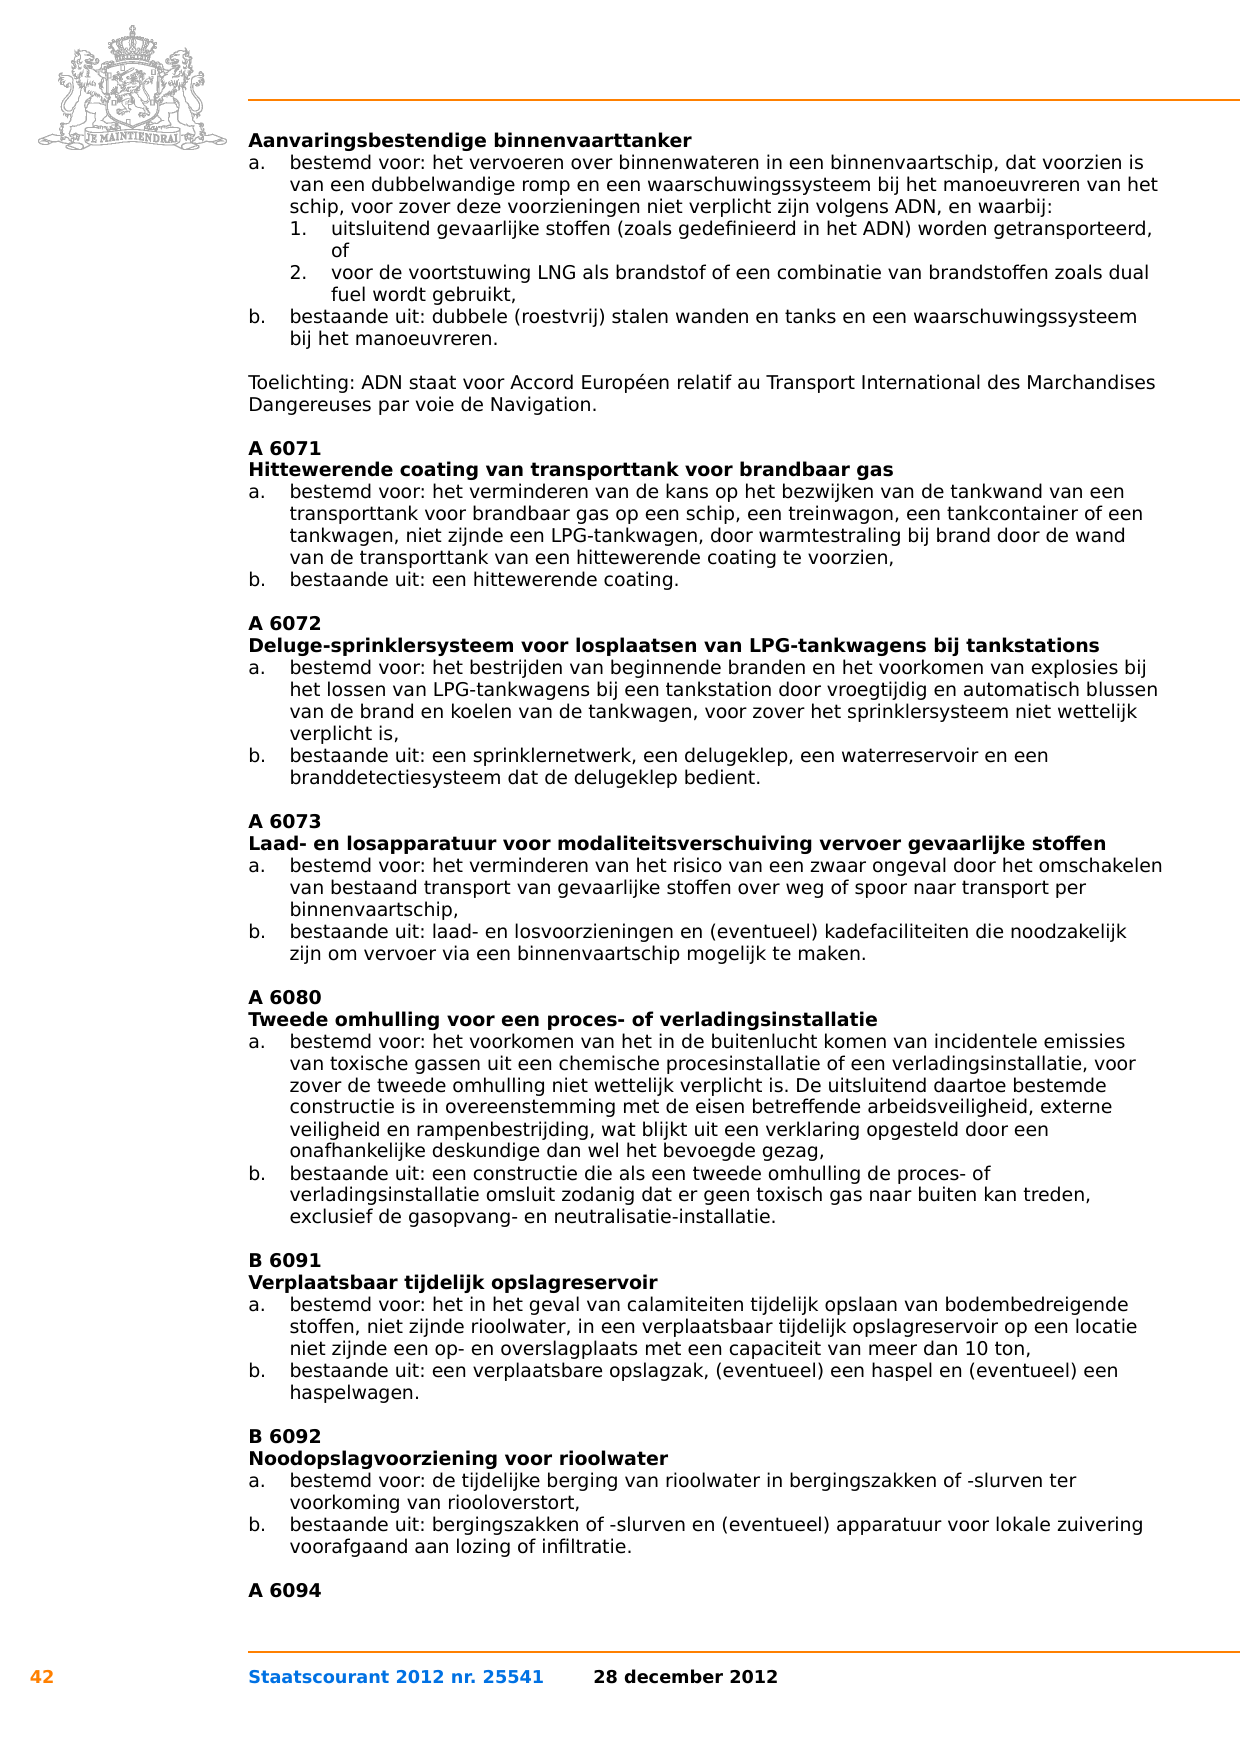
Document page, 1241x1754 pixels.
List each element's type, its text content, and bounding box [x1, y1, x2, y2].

text b. bestaande uit: een verplaatsbare opslagzak, (eventueel) een haspel en (eventueel) een haspelwagen. [248, 1360, 1163, 1404]
text b. bestaande uit: een sprinklernetwerk, een delugeklep, een waterreservoir en een branddetectiesysteem dat de delugeklep bedient. [248, 745, 1163, 789]
text Noodopslagvoorziening voor rioolwater [248, 1448, 1163, 1470]
text b. bestaande uit: laad- en losvoorzieningen en (eventueel) kadefaciliteiten die noodzakelijk zijn om vervoer via een binnenvaartschip mogelijk te maken. [248, 921, 1163, 965]
text B 6091 [248, 1250, 1163, 1272]
text 1. uitsluitend gevaarlijke stoffen (zoals gedefinieerd in het ADN) worden getransporteerd, of [289, 218, 1163, 262]
text Hittewerende coating van transporttank voor brandbaar gas [248, 459, 1163, 481]
text A 6072 [248, 613, 1163, 635]
text Tweede omhulling voor een proces- of verladingsinstallatie [248, 1008, 1163, 1031]
text b. bestaande uit: bergingszakken of -slurven en (eventueel) apparatuur voor lokale zuivering voorafgaand aan lozing of infiltratie. [248, 1514, 1163, 1558]
text b. bestaande uit: een constructie die als een tweede omhulling de proces- of verladingsinstallatie omsluit zodanig dat er geen toxisch gas naar buiten kan treden, exclusief de gasopvang- en neutralisatie-installatie. [248, 1162, 1163, 1228]
text A 6073 [248, 811, 1163, 833]
text 2. voor de voortstuwing LNG als brandstof of een combinatie van brandstoffen zoals dual fuel wordt gebruikt, [289, 262, 1163, 306]
text Toelichting: ADN staat voor Accord Européen relatif au Transport International des Marchandises Dangereuses par voie de Navigation. [248, 372, 1163, 416]
text a. bestemd voor: het voorkomen van het in de buitenlucht komen van incidentele emissies van toxische gassen uit een chemische procesinstallatie of een verladingsinstallatie, voor zover de tweede omhulling niet wettelijk verplicht is. De uitsluitend daartoe bestemde constructie is in overeenstemming met de eisen betreffende arbeidsveiligheid, externe veiligheid en rampenbestrijding, wat blijkt uit een verklaring opgesteld door een onafhankelijke deskundige dan wel het bevoegde gezag, [248, 1031, 1163, 1162]
text a. bestemd voor: het vervoeren over binnenwateren in een binnenvaartschip, dat voorzien is van een dubbelwandige romp en een waarschuwingssysteem bij het manoeuvreren van het schip, voor zover deze voorzieningen niet verplicht zijn volgens ADN, en waarbij: [248, 152, 1163, 218]
text Aanvaringsbestendige binnenvaarttanker [248, 130, 1163, 152]
picture [38, 25, 227, 150]
text Deluge-sprinklersysteem voor losplaatsen van LPG-tankwagens bij tankstations [248, 635, 1163, 657]
text Laad- en losapparatuur voor modaliteitsverschuiving vervoer gevaarlijke stoffen [248, 833, 1163, 855]
text A 6094 [248, 1580, 1163, 1602]
text A 6071 [248, 437, 1163, 459]
text Verplaatsbaar tijdelijk opslagreservoir [248, 1272, 1163, 1294]
text B 6092 [248, 1426, 1163, 1448]
text A 6080 [248, 987, 1163, 1008]
text b. bestaande uit: een hittewerende coating. [248, 569, 1163, 591]
text a. bestemd voor: de tijdelijke berging van rioolwater in bergingszakken of -slurven ter voorkoming van riooloverstort, [248, 1470, 1163, 1514]
text a. bestemd voor: het verminderen van de kans op het bezwijken van de tankwand van een transporttank voor brandbaar gas op een schip, een treinwagon, een tankcontainer of een tankwagen, niet zijnde een LPG-tankwagen, door warmtestraling bij brand door de wand van de transporttank van een hittewerende coating te voorzien, [248, 481, 1163, 569]
text b. bestaande uit: dubbele (roestvrij) stalen wanden en tanks en een waarschuwingssysteem bij het manoeuvreren. [248, 306, 1163, 350]
text a. bestemd voor: het verminderen van het risico van een zwaar ongeval door het omschakelen van bestaand transport van gevaarlijke stoffen over weg of spoor naar transport per binnenvaartschip, [248, 855, 1163, 921]
text a. bestemd voor: het bestrijden van beginnende branden en het voorkomen van explosies bij het lossen van LPG-tankwagens bij een tankstation door vroegtijdig en automatisch blussen van de brand en koelen van de tankwagen, voor zover het sprinklersysteem niet wettelijk verplicht is, [248, 657, 1163, 745]
text a. bestemd voor: het in het geval van calamiteiten tijdelijk opslaan van bodembedreigende stoffen, niet zijnde rioolwater, in een verplaatsbaar tijdelijk opslagreservoir op een locatie niet zijnde een op- en overslagplaats met een capaciteit van meer dan 10 ton, [248, 1294, 1163, 1360]
